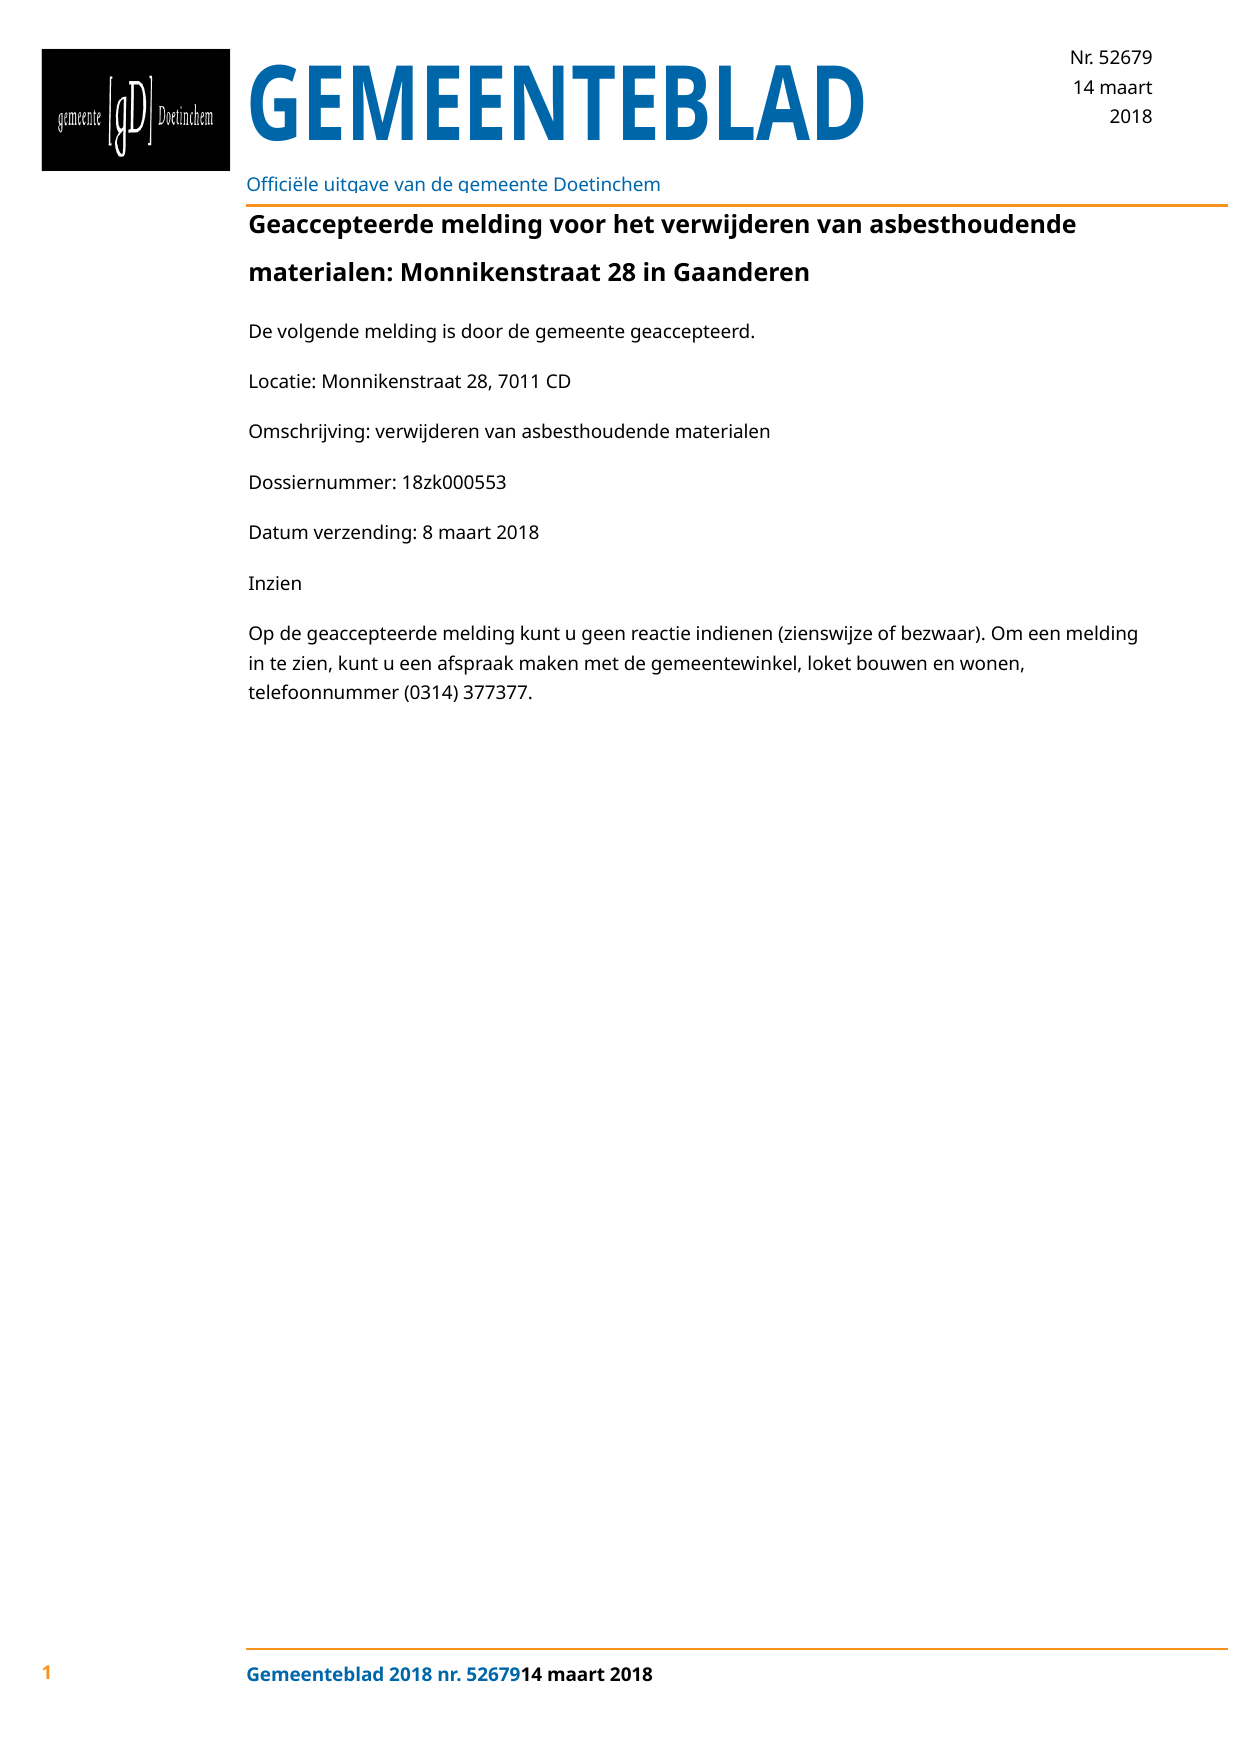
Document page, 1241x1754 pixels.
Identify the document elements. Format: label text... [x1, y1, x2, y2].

text Op de geaccepteerde melding kunt u geen reactie indienen (zienswijze of bezwaar). Om een melding in te zien, kunt u een afspraak maken met de gemeentewinkel, loket bouwen en wonen, telefoonnummer (0314) 377377. [248, 620, 1152, 705]
text Geaccepteerde melding voor het verwijderen van asbesthoudende materialen: Monnikenstraat 28 in Gaanderen [248, 207, 1152, 288]
text Locatie: Monnikenstraat 28, 7011 CD [248, 368, 1152, 394]
text Omschrijving: verwijderen van asbesthoudende materialen [248, 419, 1152, 444]
picture [41, 47, 231, 172]
text De volgende melding is door de gemeente geaccepteerd. [248, 318, 1152, 344]
text Datum verzending: 8 maart 2018 [248, 519, 1152, 545]
text Dossiernummer: 18zk000553 [248, 469, 1152, 495]
text Inzien [248, 570, 1152, 596]
